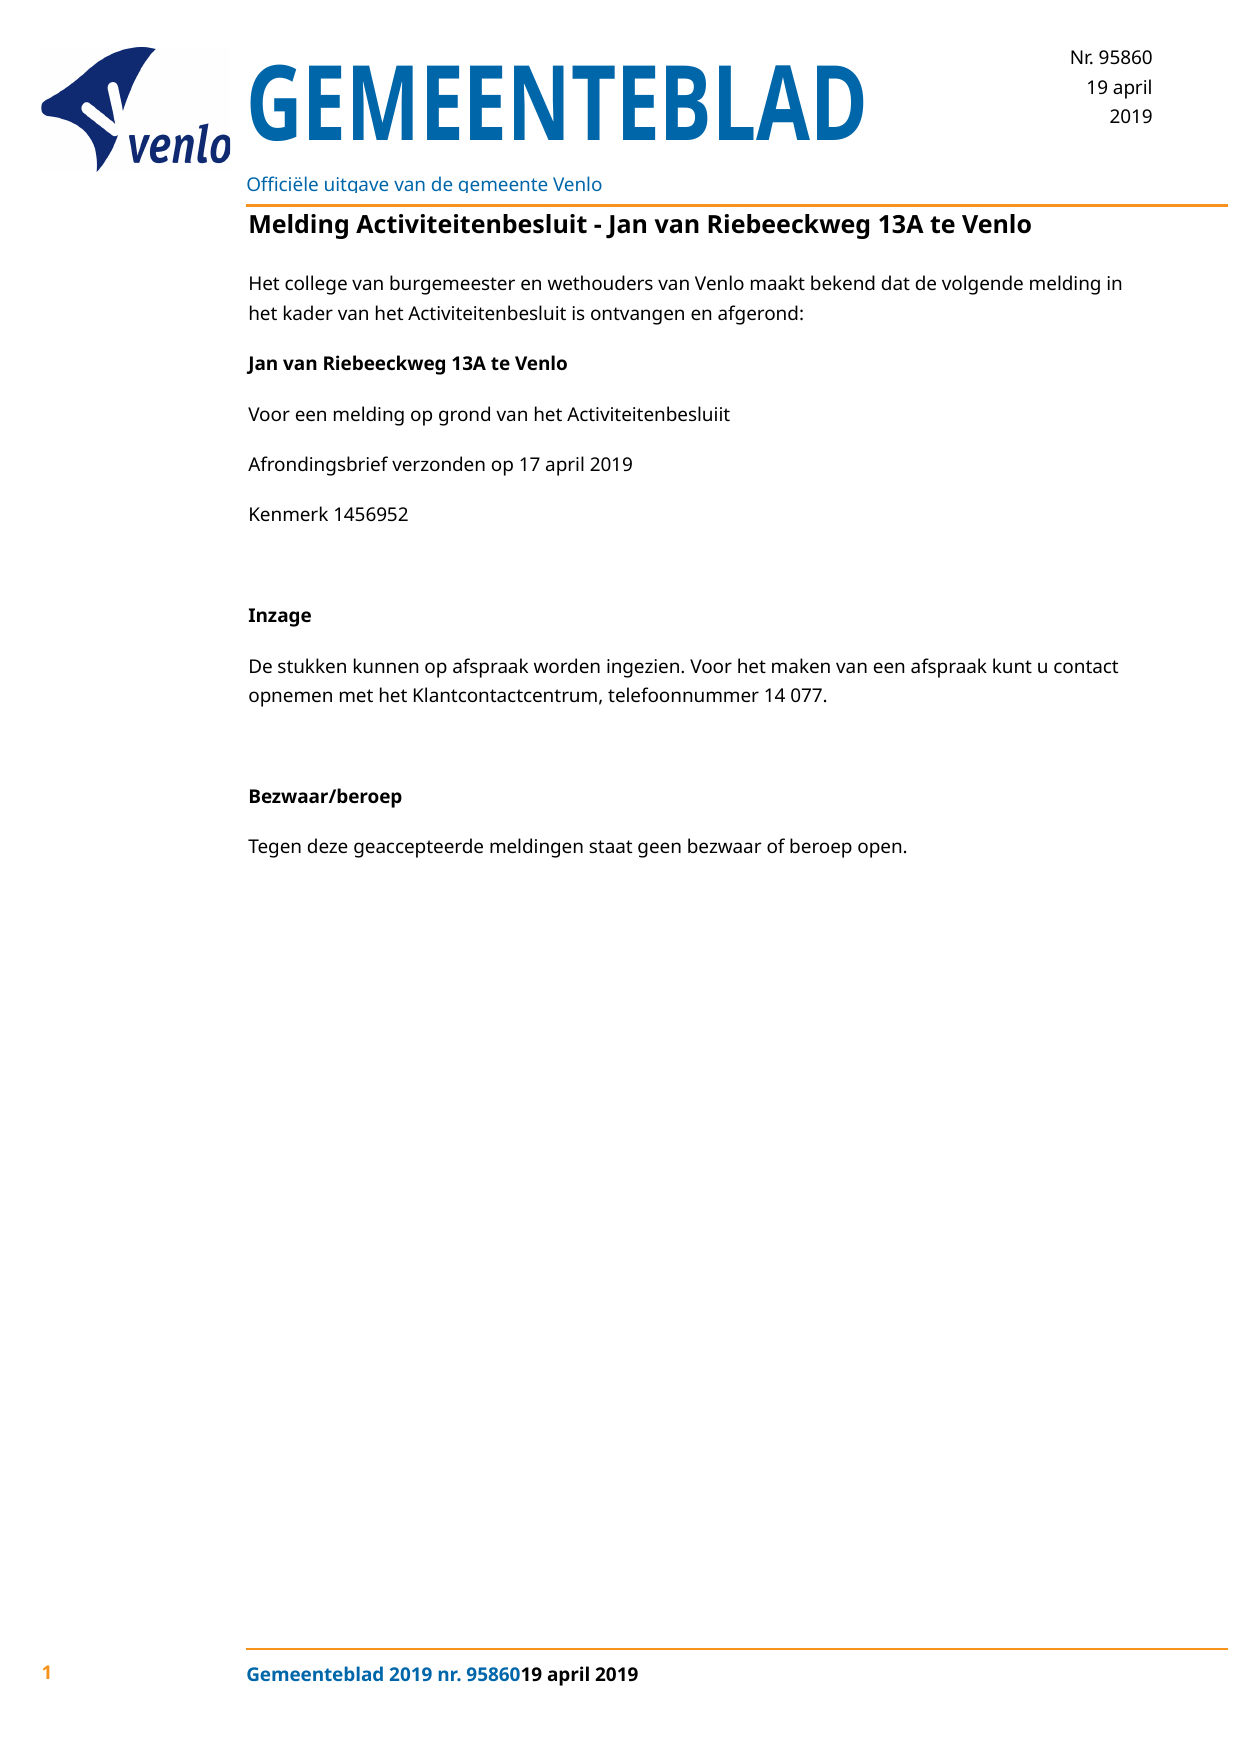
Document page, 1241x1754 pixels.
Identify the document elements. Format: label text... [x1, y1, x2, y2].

text Het college van burgemeester en wethouders van Venlo maakt bekend dat de volgende melding in het kader van het Activiteitenbesluit is ontvangen en afgerond: [248, 270, 1152, 326]
text Voor een melding op grond van het Activiteitenbesluiit [248, 401, 1152, 426]
text Melding Activiteitenbesluit - Jan van Riebeeckweg 13A te Venlo [248, 207, 1152, 241]
text Jan van Riebeeckweg 13A te Venlo [248, 350, 1152, 376]
text Kenmerk 1456952 [248, 502, 1152, 527]
picture [41, 47, 231, 172]
text Afrondingsbrief verzonden op 17 april 2019 [248, 451, 1152, 477]
text Inzage [248, 602, 1152, 628]
text Tegen deze geaccepteerde meldingen staat geen bezwaar of beroep open. [248, 834, 1152, 859]
text De stukken kunnen op afspraak worden ingezien. Voor het maken van een afspraak kunt u contact opnemen met het Klantcontactcentrum, telefoonnummer 14 077. [248, 653, 1152, 708]
text Bezwaar/beroep [248, 783, 1152, 809]
